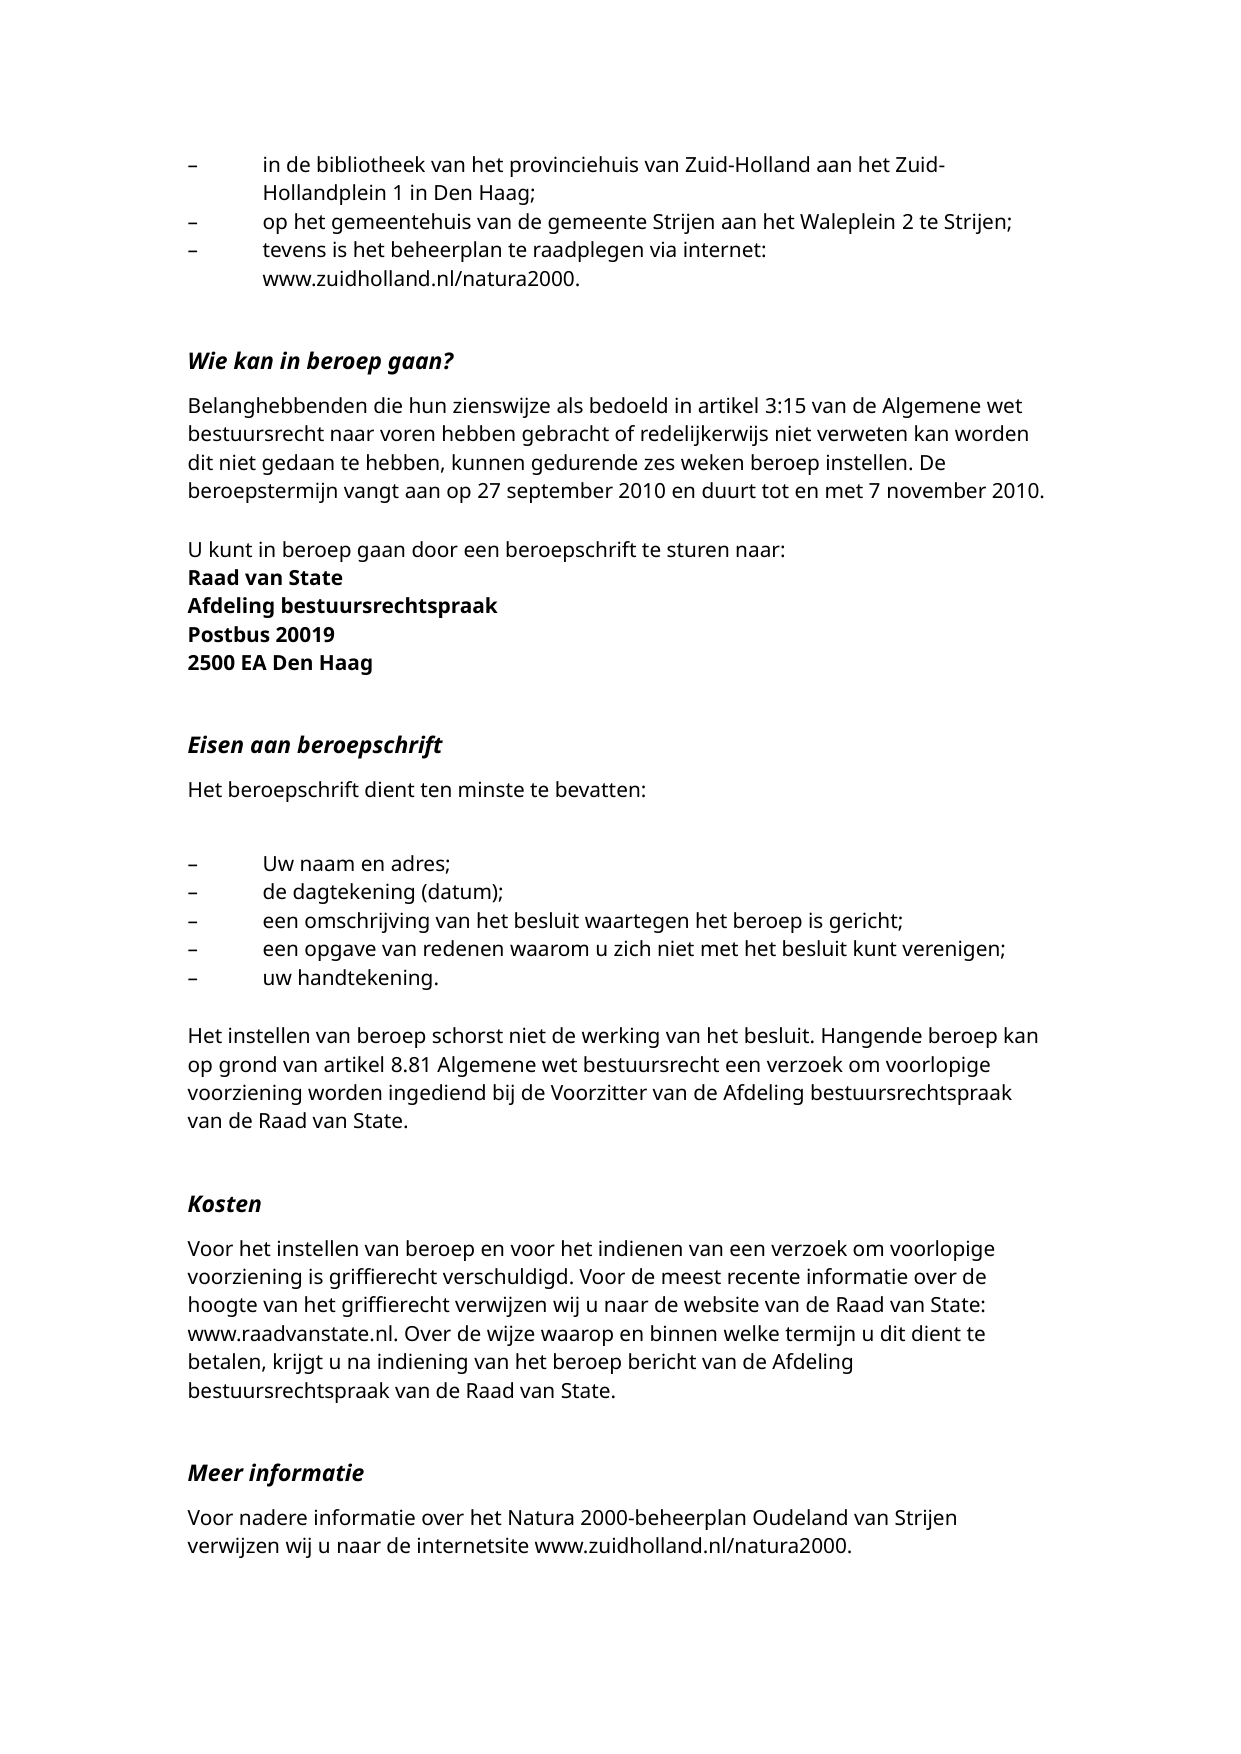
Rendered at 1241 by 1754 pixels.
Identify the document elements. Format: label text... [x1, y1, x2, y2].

text Het beroepschrift dient ten minste te bevatten: [187, 776, 1053, 804]
text Voor nadere informatie over het Natura 2000-beheerplan Oudeland van Strijen verwijzen wij u naar de internetsite www.zuidholland.nl/natura2000. [187, 1503, 1053, 1560]
subtitle Wie kan in beroep gaan? [187, 345, 1053, 376]
list Uw naam en adres; [187, 849, 1053, 877]
list een opgave van redenen waarom u zich niet met het besluit kunt verenigen; [187, 934, 1053, 963]
text 2500 EA Den Haag [187, 648, 1053, 677]
text Afdeling bestuursrechtspraak [187, 592, 1053, 620]
text Belanghebbenden die hun zienswijze als bedoeld in artikel 3:15 van de Algemene wet bestuursrecht naar voren hebben gebracht of redelijkerwijs niet verweten kan worden dit niet gedaan te hebben, kunnen gedurende zes weken beroep instellen. De beroepstermijn vangt aan op 27 september 2010 en duurt tot en met 7 november 2010. [187, 391, 1053, 505]
text Het instellen van beroep schorst niet de werking van het besluit. Hangende beroep kan op grond van artikel 8.81 Algemene wet bestuursrecht een verzoek om voorlopige voorziening worden ingediend bij de Voorzitter van de Afdeling bestuursrechtspraak van de Raad van State. [187, 1021, 1053, 1135]
list op het gemeentehuis van de gemeente Strijen aan het Waleplein 2 te Strijen; [187, 207, 1053, 235]
text U kunt in beroep gaan door een beroepschrift te sturen naar: [187, 535, 1053, 563]
text Raad van State [187, 563, 1053, 592]
list in de bibliotheek van het provinciehuis van Zuid-Holland aan het Zuid-Hollandplein 1 in Den Haag; [187, 150, 1053, 207]
subtitle Kosten [187, 1187, 1053, 1219]
list de dagtekening (datum); [187, 877, 1053, 906]
list een omschrijving van het besluit waartegen het beroep is gericht; [187, 906, 1053, 934]
text Voor het instellen van beroep en voor het indienen van een verzoek om voorlopige voorziening is griffierecht verschuldigd. Voor de meest recente informatie over de hoogte van het griffierecht verwijzen wij u naar de website van de Raad van State: www.raadvanstate.nl. Over de wijze waarop en binnen welke termijn u dit dient te betalen, krijgt u na indiening van het beroep bericht van de Afdeling bestuursrechtspraak van de Raad van State. [187, 1234, 1053, 1404]
subtitle Meer informatie [187, 1457, 1053, 1488]
list tevens is het beheerplan te raadplegen via internet: www.zuidholland.nl/natura2000. [187, 235, 1053, 292]
list uw handtekening. [187, 963, 1053, 991]
text Postbus 20019 [187, 620, 1053, 648]
subtitle Eisen aan beroepschrift [187, 729, 1053, 761]
